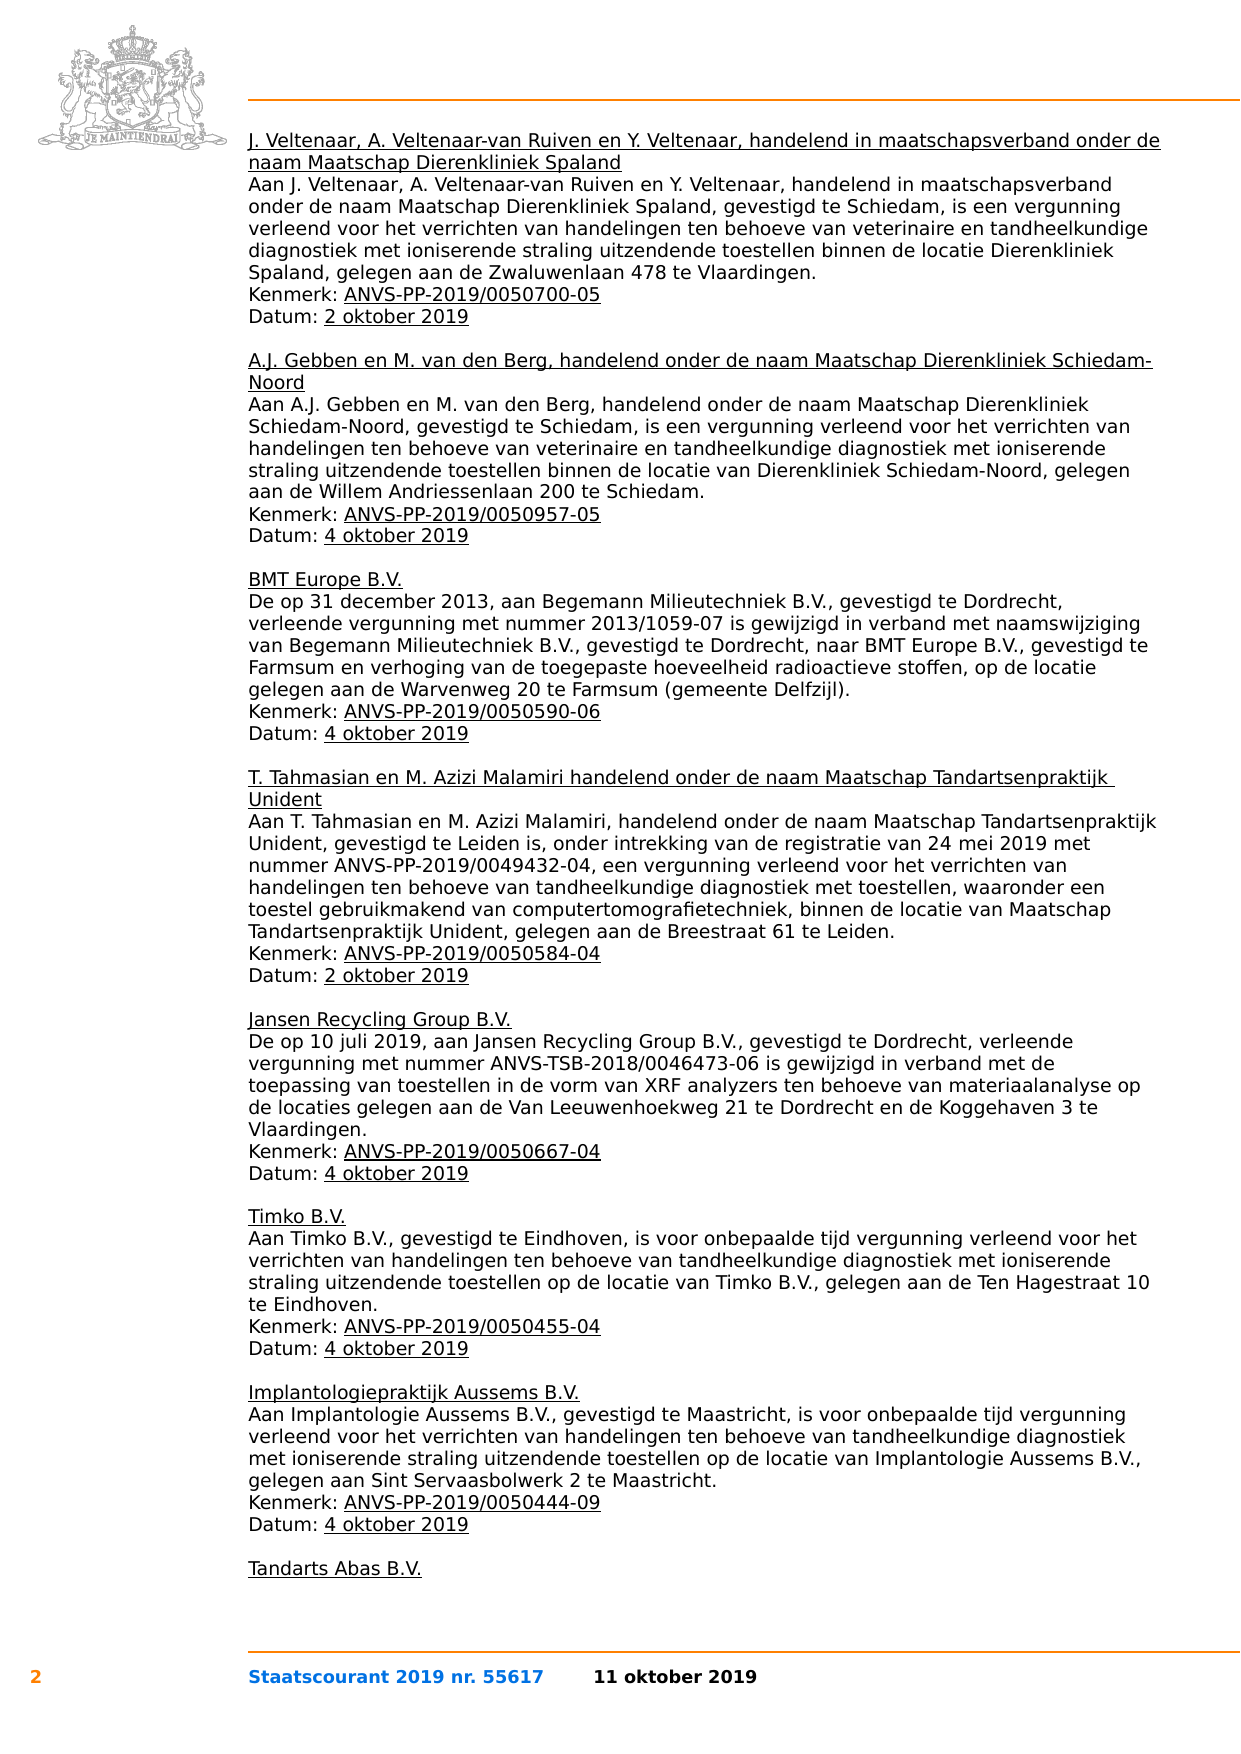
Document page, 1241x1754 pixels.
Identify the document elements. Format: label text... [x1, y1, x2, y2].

text Aan Implantologie Aussems B.V., gevestigd te Maastricht, is voor onbepaalde tijd vergunning verleend voor het verrichten van handelingen ten behoeve van tandheelkundige diagnostiek met ioniserende straling uitzendende toestellen op de locatie van Implantologie Aussems B.V., gelegen aan Sint Servaasbolwerk 2 te Maastricht. [248, 1404, 1163, 1492]
text BMT Europe B.V. [248, 569, 1163, 591]
text Kenmerk: ANVS-PP-2019/0050455-04 [248, 1316, 1163, 1338]
text Jansen Recycling Group B.V. [248, 1009, 1163, 1031]
text Datum: 2 oktober 2019 [248, 965, 1163, 987]
text De op 31 december 2013, aan Begemann Milieutechniek B.V., gevestigd te Dordrecht, verleende vergunning met nummer 2013/1059-07 is gewijzigd in verband met naamswijziging van Begemann Milieutechniek B.V., gevestigd te Dordrecht, naar BMT Europe B.V., gevestigd te Farmsum en verhoging van de toegepaste hoeveelheid radioactieve stoffen, op de locatie gelegen aan de Warvenweg 20 te Farmsum (gemeente Delfzijl). [248, 591, 1163, 701]
text Kenmerk: ANVS-PP-2019/0050667-04 [248, 1141, 1163, 1162]
text Kenmerk: ANVS-PP-2019/0050700-05 [248, 284, 1163, 306]
text Timko B.V. [248, 1206, 1163, 1228]
picture [38, 25, 227, 150]
text Aan A.J. Gebben en M. van den Berg, handelend onder de naam Maatschap Dierenkliniek Schiedam-Noord, gevestigd te Schiedam, is een vergunning verleend voor het verrichten van handelingen ten behoeve van veterinaire en tandheelkundige diagnostiek met ioniserende straling uitzendende toestellen binnen de locatie van Dierenkliniek Schiedam-Noord, gelegen aan de Willem Andriessenlaan 200 te Schiedam. [248, 393, 1163, 503]
text Kenmerk: ANVS-PP-2019/0050584-04 [248, 943, 1163, 965]
text De op 10 juli 2019, aan Jansen Recycling Group B.V., gevestigd te Dordrecht, verleende vergunning met nummer ANVS-TSB-2018/0046473-06 is gewijzigd in verband met de toepassing van toestellen in de vorm van XRF analyzers ten behoeve van materiaalanalyse op de locaties gelegen aan de Van Leeuwenhoekweg 21 te Dordrecht en de Koggehaven 3 te Vlaardingen. [248, 1031, 1163, 1141]
text Datum: 4 oktober 2019 [248, 1338, 1163, 1360]
text J. Veltenaar, A. Veltenaar-van Ruiven en Y. Veltenaar, handelend in maatschapsverband onder de naam Maatschap Dierenkliniek Spaland [248, 130, 1163, 174]
text Kenmerk: ANVS-PP-2019/0050957-05 [248, 503, 1163, 525]
text Datum: 4 oktober 2019 [248, 525, 1163, 547]
text Aan T. Tahmasian en M. Azizi Malamiri, handelend onder de naam Maatschap Tandartsenpraktijk Unident, gevestigd te Leiden is, onder intrekking van de registratie van 24 mei 2019 met nummer ANVS-PP-2019/0049432-04, een vergunning verleend voor het verrichten van handelingen ten behoeve van tandheelkundige diagnostiek met toestellen, waaronder een toestel gebruikmakend van computertomografietechniek, binnen de locatie van Maatschap Tandartsenpraktijk Unident, gelegen aan de Breestraat 61 te Leiden. [248, 811, 1163, 943]
text Aan J. Veltenaar, A. Veltenaar-van Ruiven en Y. Veltenaar, handelend in maatschapsverband onder de naam Maatschap Dierenkliniek Spaland, gevestigd te Schiedam, is een vergunning verleend voor het verrichten van handelingen ten behoeve van veterinaire en tandheelkundige diagnostiek met ioniserende straling uitzendende toestellen binnen de locatie Dierenkliniek Spaland, gelegen aan de Zwaluwenlaan 478 te Vlaardingen. [248, 174, 1163, 284]
text T. Tahmasian en M. Azizi Malamiri handelend onder de naam Maatschap Tandartsenpraktijk Unident [248, 767, 1163, 811]
text Implantologiepraktijk Aussems B.V. [248, 1382, 1163, 1404]
text Tandarts Abas B.V. [248, 1558, 1163, 1580]
text Kenmerk: ANVS-PP-2019/0050444-09 [248, 1492, 1163, 1514]
text Kenmerk: ANVS-PP-2019/0050590-06 [248, 701, 1163, 723]
text A.J. Gebben en M. van den Berg, handelend onder de naam Maatschap Dierenkliniek Schiedam-Noord [248, 349, 1163, 393]
text Datum: 4 oktober 2019 [248, 723, 1163, 745]
text Aan Timko B.V., gevestigd te Eindhoven, is voor onbepaalde tijd vergunning verleend voor het verrichten van handelingen ten behoeve van tandheelkundige diagnostiek met ioniserende straling uitzendende toestellen op de locatie van Timko B.V., gelegen aan de Ten Hagestraat 10 te Eindhoven. [248, 1228, 1163, 1316]
text Datum: 4 oktober 2019 [248, 1514, 1163, 1536]
text Datum: 4 oktober 2019 [248, 1162, 1163, 1184]
text Datum: 2 oktober 2019 [248, 306, 1163, 328]
